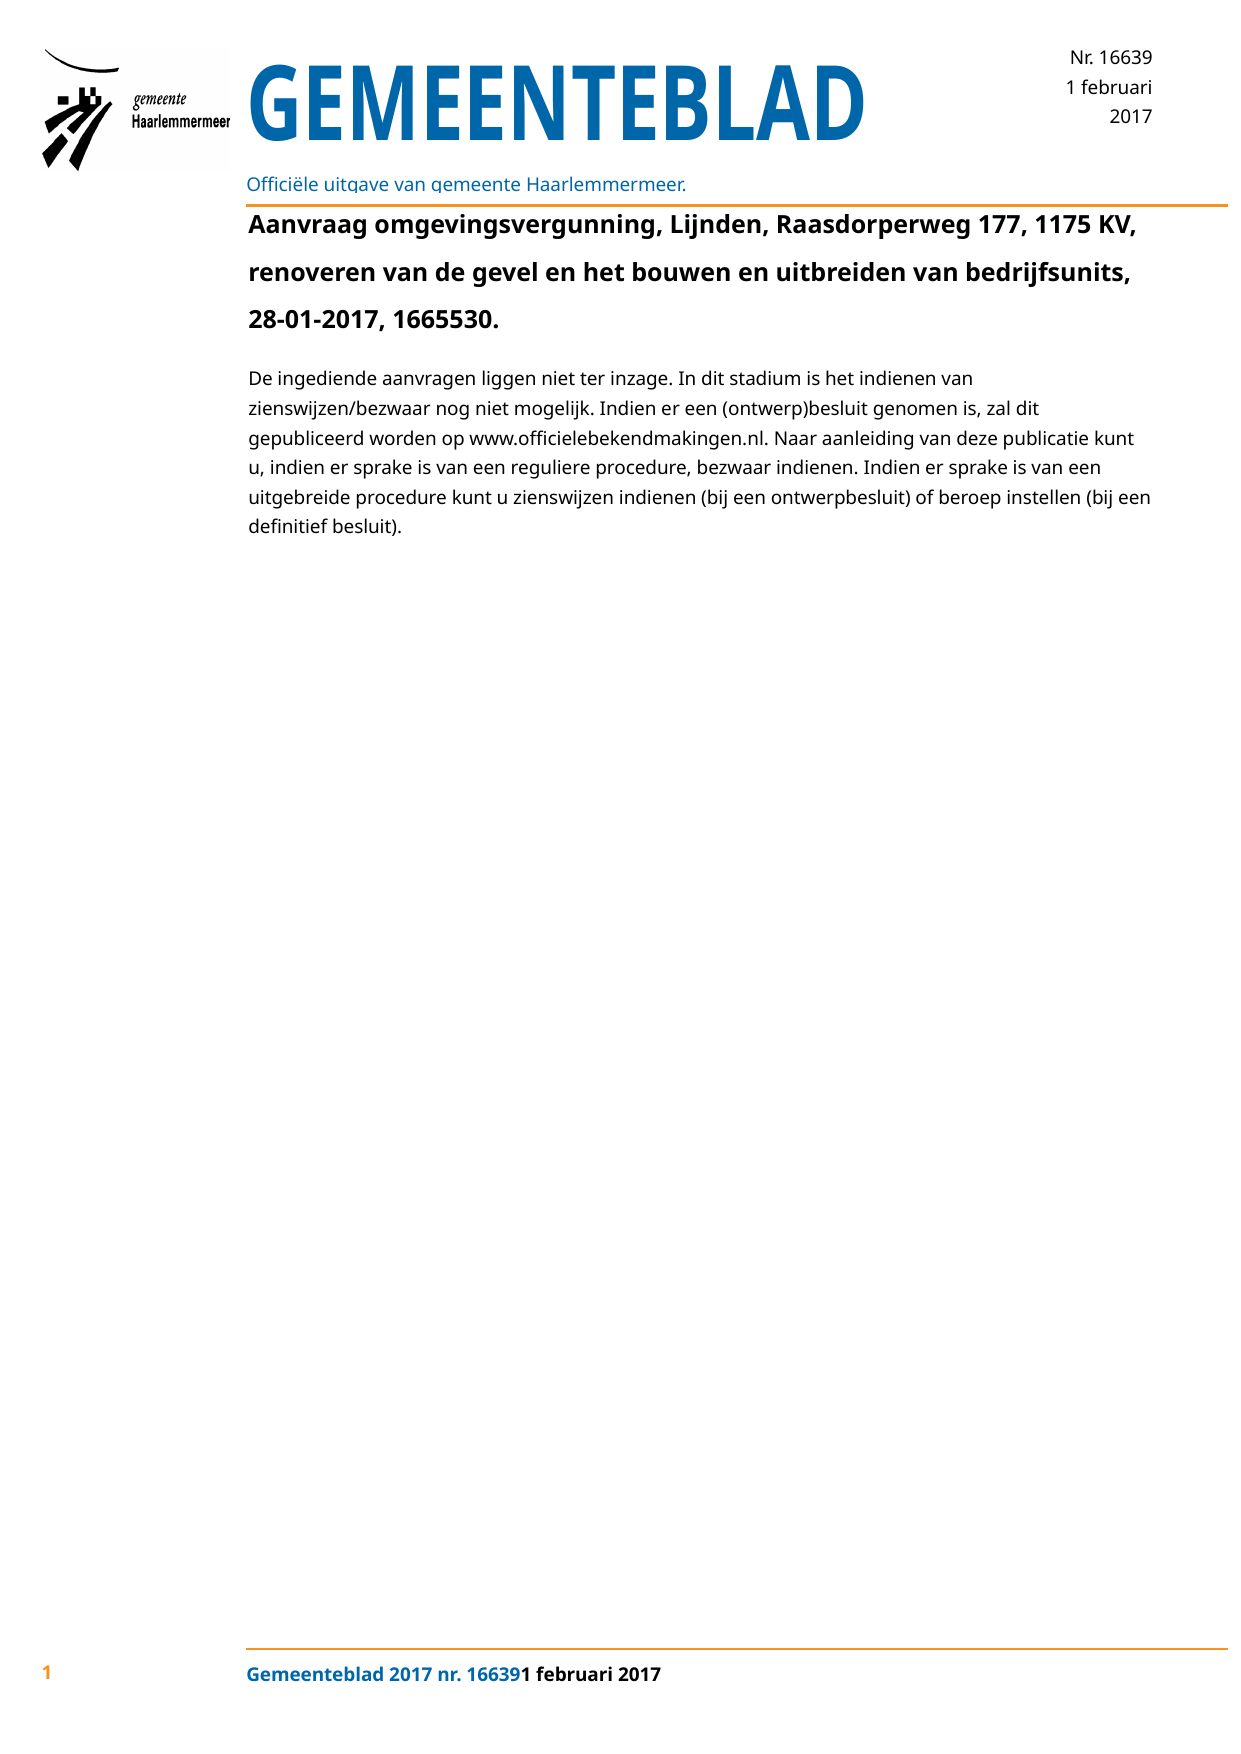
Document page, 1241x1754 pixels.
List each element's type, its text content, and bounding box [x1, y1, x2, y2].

picture [41, 47, 231, 172]
text De ingediende aanvragen liggen niet ter inzage. In dit stadium is het indienen van zienswijzen/bezwaar nog niet mogelijk. Indien er een (ontwerp)besluit genomen is, zal dit gepubliceerd worden op www.officielebekendmakingen.nl. Naar aanleiding van deze publicatie kunt u, indien er sprake is van een reguliere procedure, bezwaar indienen. Indien er sprake is van een uitgebreide procedure kunt u zienswijzen indienen (bij een ontwerpbesluit) of beroep instellen (bij een definitief besluit). [248, 366, 1152, 539]
text Aanvraag omgevingsvergunning, Lijnden, Raasdorperweg 177, 1175 KV, renoveren van de gevel en het bouwen en uitbreiden van bedrijfsunits, 28-01-2017, 1665530. [248, 207, 1152, 336]
